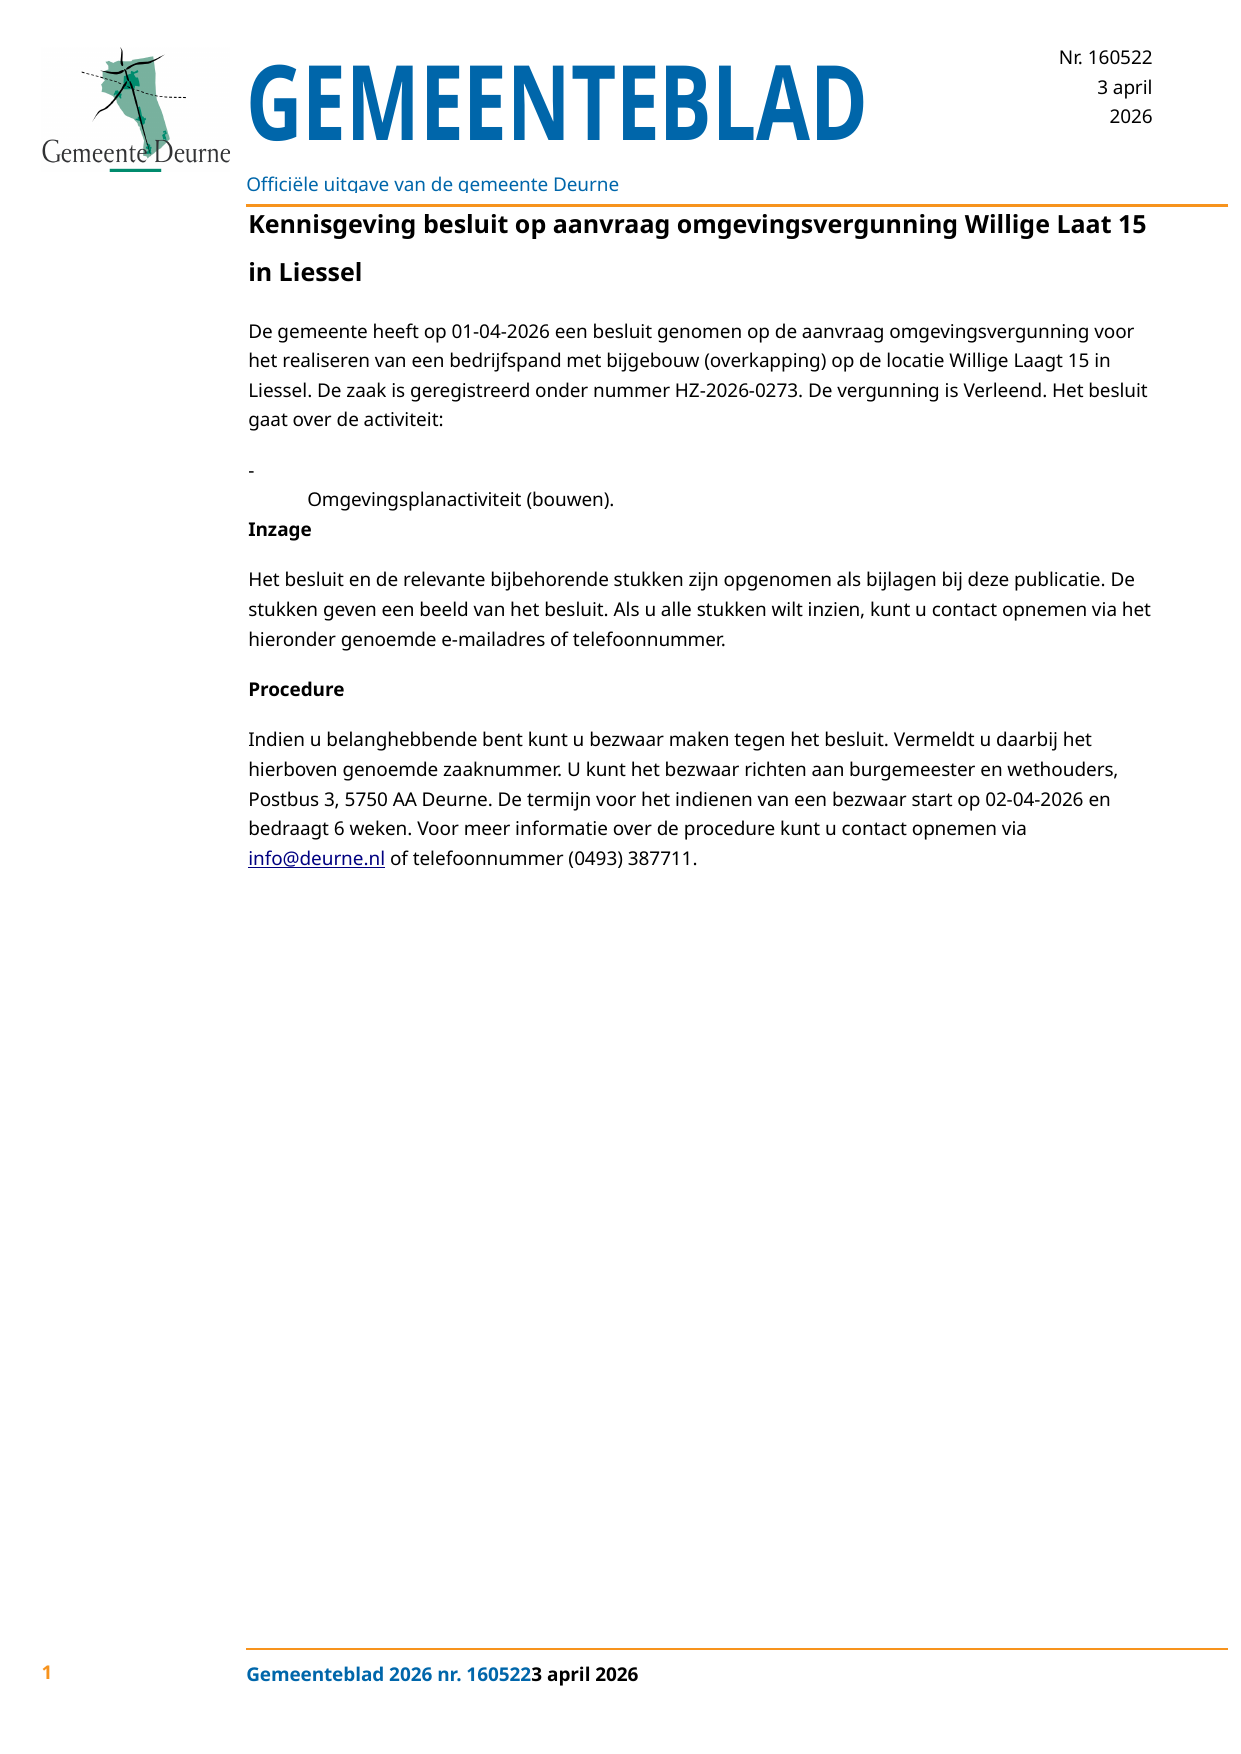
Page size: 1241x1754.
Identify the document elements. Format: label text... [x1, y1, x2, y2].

text Inzage [248, 516, 1152, 542]
list Omgevingsplanactiviteit (bouwen). [248, 487, 1152, 512]
text Kennisgeving besluit op aanvraag omgevingsvergunning Willige Laat 15 in Liessel [248, 207, 1152, 288]
text Het besluit en de relevante bijbehorende stukken zijn opgenomen als bijlagen bij deze publicatie. De stukken geven een beeld van het besluit. Als u alle stukken wilt inzien, kunt u contact opnemen via het hieronder genoemde e-mailadres of telefoonnummer. [248, 567, 1152, 652]
picture [41, 47, 231, 172]
text De gemeente heeft op 01-04-2026 een besluit genomen op de aanvraag omgevingsvergunning voor het realiseren van een bedrijfspand met bijgebouw (overkapping) op de locatie Willige Laagt 15 in Liessel. De zaak is geregistreerd onder nummer HZ-2026-0273. De vergunning is Verleend. Het besluit gaat over de activiteit: [248, 318, 1152, 432]
text Indien u belanghebbende bent kunt u bezwaar maken tegen het besluit. Vermeldt u daarbij het hierboven genoemde zaaknummer. U kunt het bezwaar richten aan burgemeester en wethouders, Postbus 3, 5750 AA Deurne. De termijn voor het indienen van een bezwaar start op 02-04-2026 en bedraagt 6 weken. Voor meer informatie over de procedure kunt u contact opnemen via info@deurne.nl of telefoonnummer (0493) 387711. [248, 727, 1152, 871]
text Procedure [248, 676, 1152, 702]
